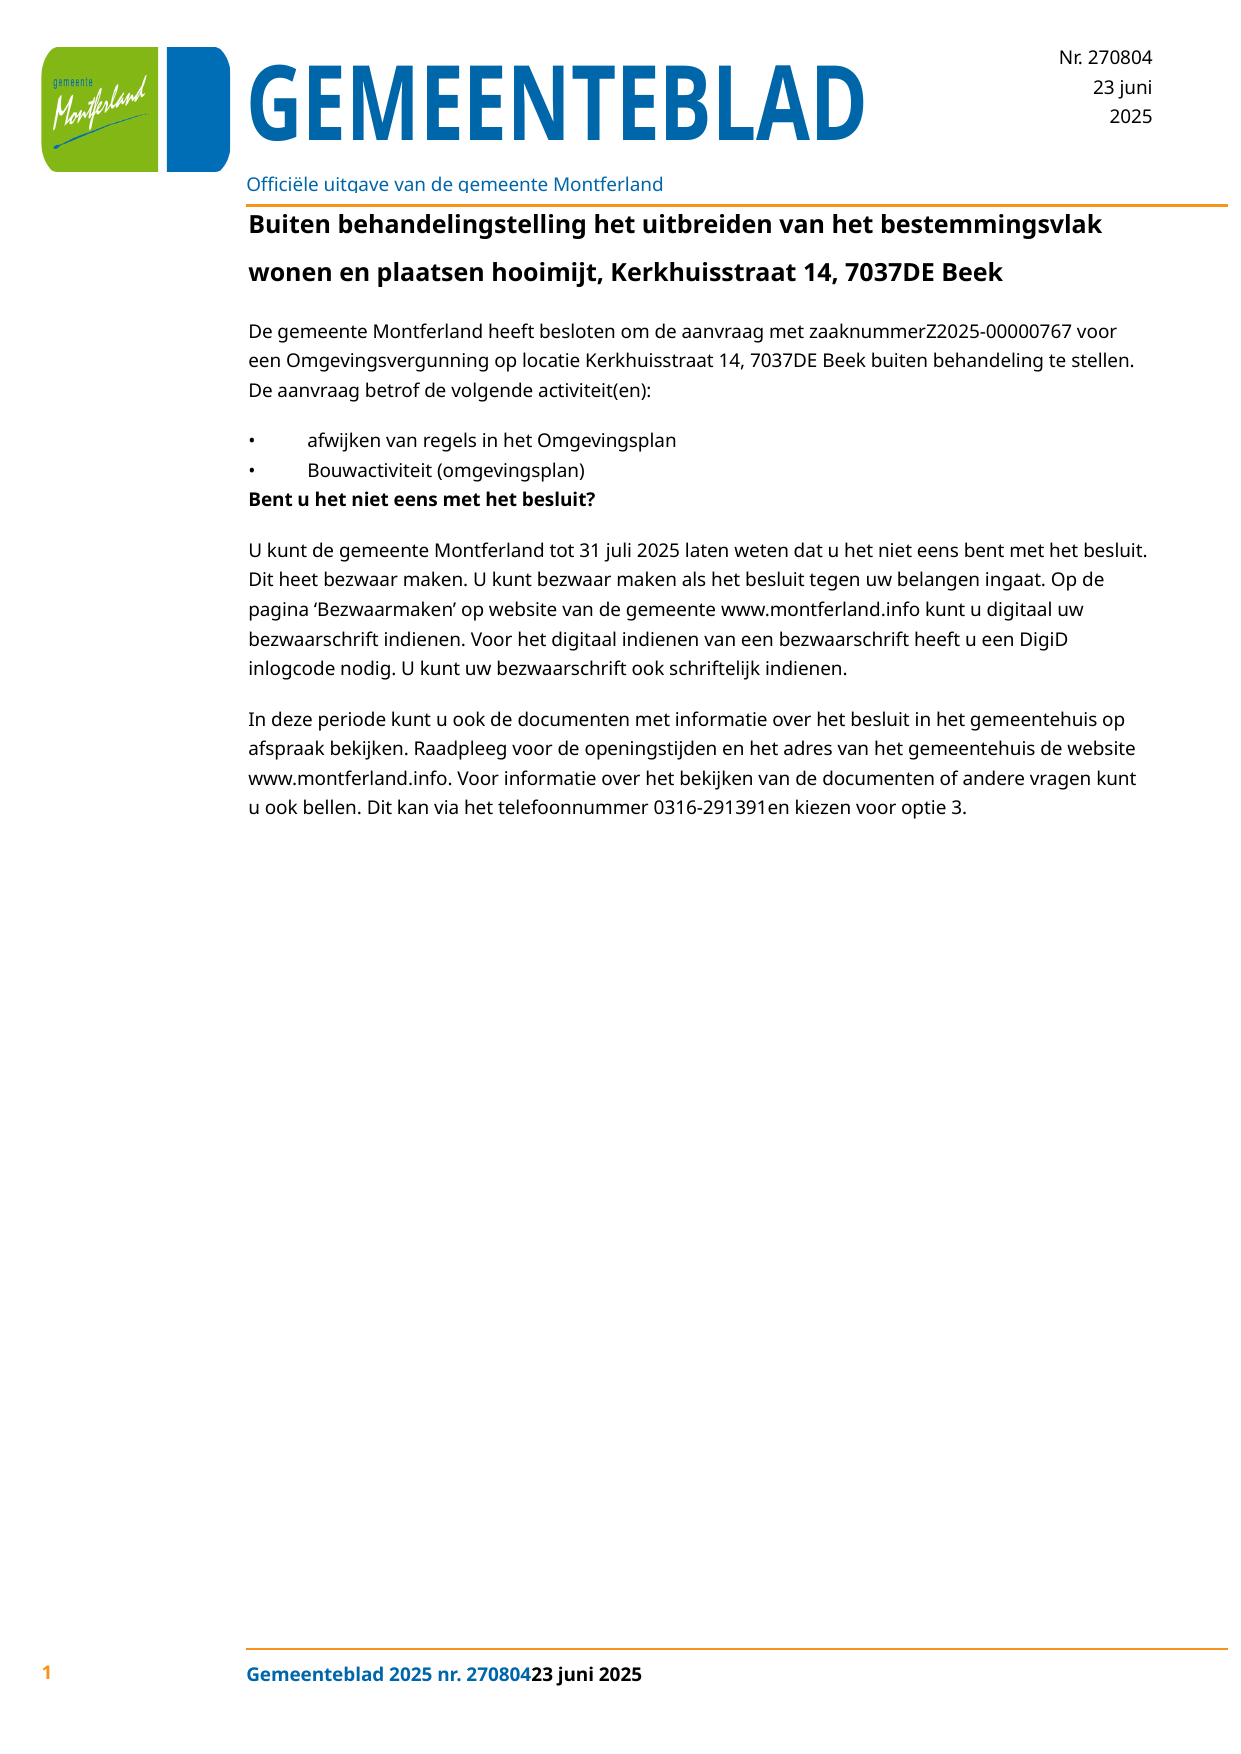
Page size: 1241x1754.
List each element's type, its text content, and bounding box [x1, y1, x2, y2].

picture [41, 47, 231, 172]
text De gemeente Montferland heeft besloten om de aanvraag met zaaknummerZ2025-00000767 voor een Omgevingsvergunning op locatie Kerkhuisstraat 14, 7037DE Beek buiten behandeling te stellen. De aanvraag betrof de volgende activiteit(en): [248, 318, 1152, 403]
list afwijken van regels in het Omgevingsplan [248, 427, 1152, 453]
text Bent u het niet eens met het besluit? [248, 487, 1152, 512]
text In deze periode kunt u ook de documenten met informatie over het besluit in het gemeentehuis op afspraak bekijken. Raadpleeg voor de openingstijden en het adres van het gemeentehuis de website www.montferland.info. Voor informatie over het bekijken van de documenten of andere vragen kunt u ook bellen. Dit kan via het telefoonnummer 0316-291391en kiezen voor optie 3. [248, 706, 1152, 820]
text Buiten behandelingstelling het uitbreiden van het bestemmingsvlak wonen en plaatsen hooimijt, Kerkhuisstraat 14, 7037DE Beek [248, 207, 1152, 288]
text U kunt de gemeente Montferland tot 31 juli 2025 laten weten dat u het niet eens bent met het besluit. Dit heet bezwaar maken. U kunt bezwaar maken als het besluit tegen uw belangen ingaat. Op de pagina ‘Bezwaarmaken’ op website van de gemeente www.montferland.info kunt u digitaal uw bezwaarschrift indienen. Voor het digitaal indienen van een bezwaarschrift heeft u een DigiD inlogcode nodig. U kunt uw bezwaarschrift ook schriftelijk indienen. [248, 537, 1152, 681]
list Bouwactiviteit (omgevingsplan) [248, 457, 1152, 483]
